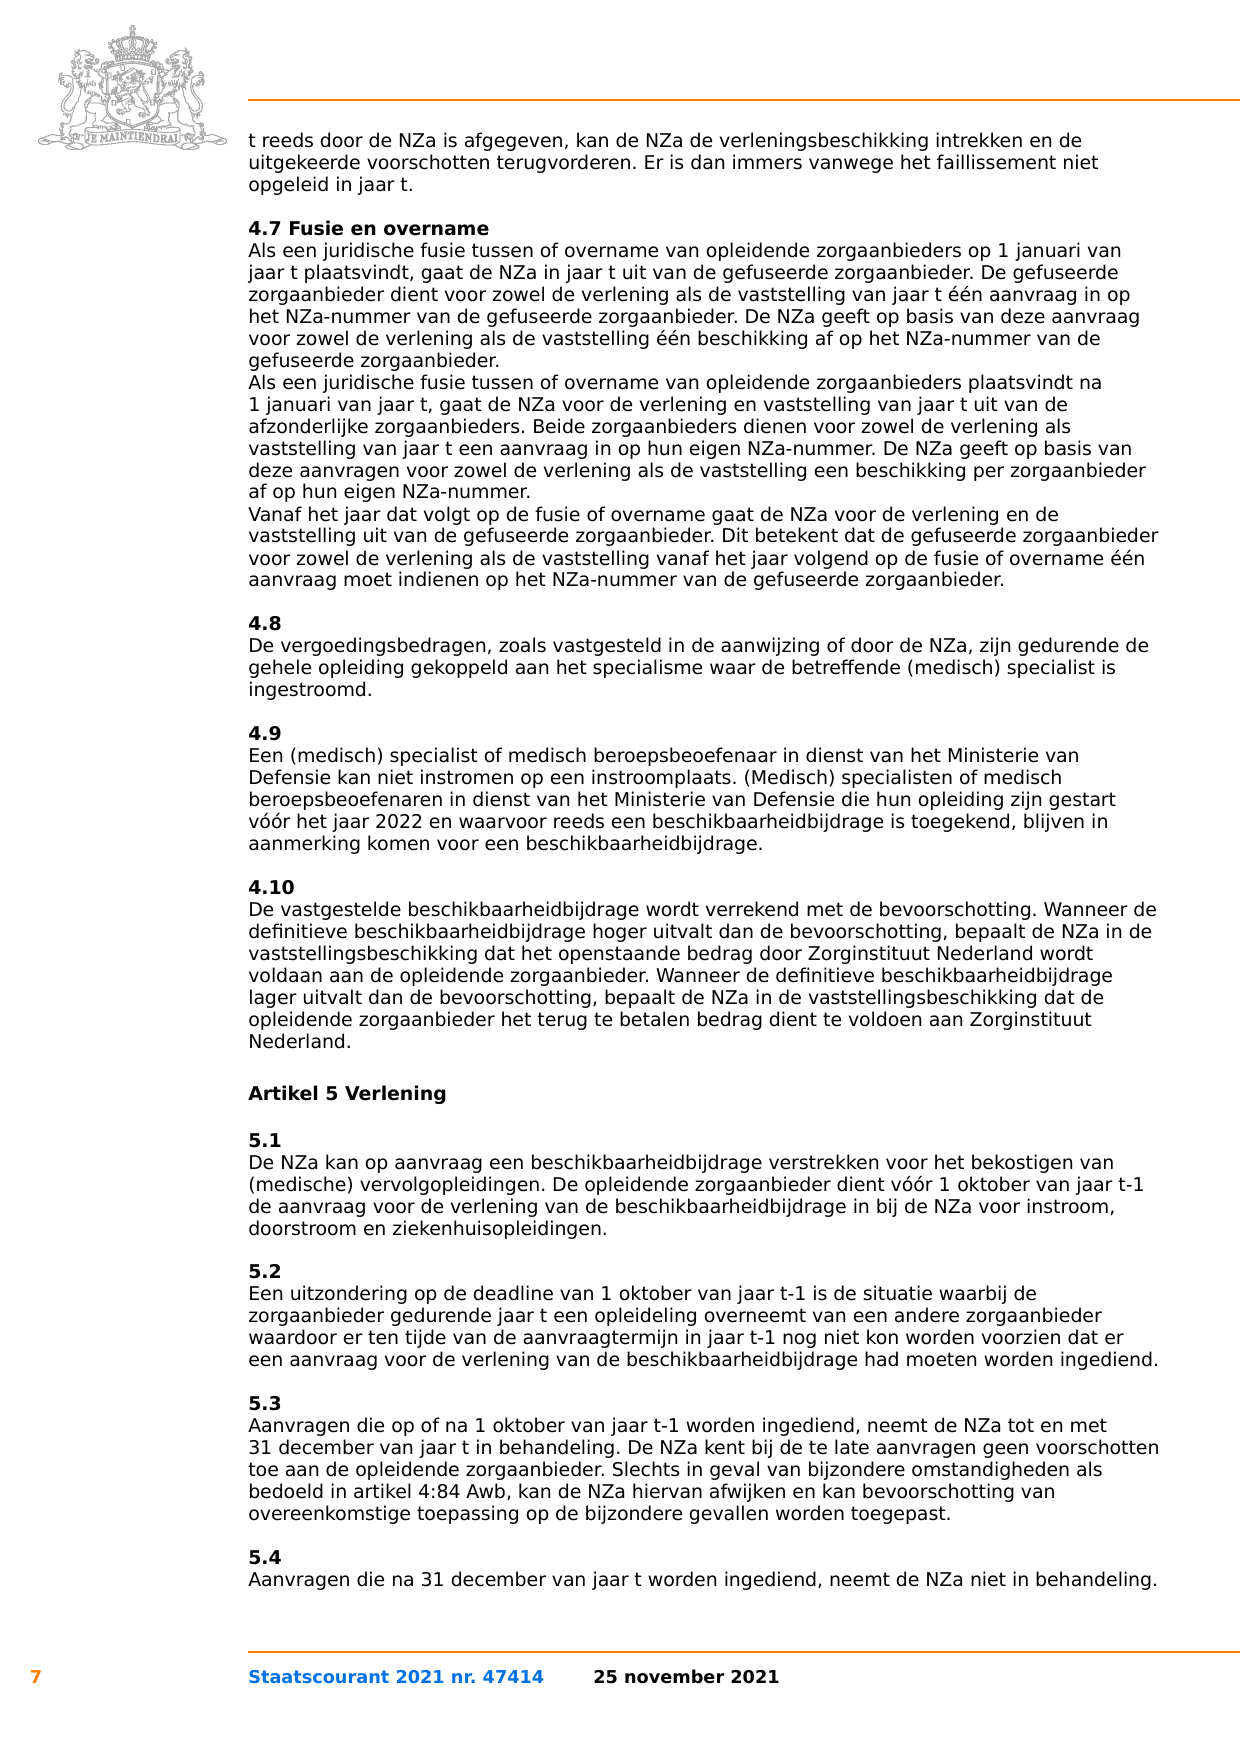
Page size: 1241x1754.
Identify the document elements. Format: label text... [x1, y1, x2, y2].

text De vastgestelde beschikbaarheidbijdrage wordt verrekend met de bevoorschotting. Wanneer de definitieve beschikbaarheidbijdrage hoger uitvalt dan de bevoorschotting, bepaalt de NZa in de vaststellingsbeschikking dat het openstaande bedrag door Zorginstituut Nederland wordt voldaan aan de opleidende zorgaanbieder. Wanneer de definitieve beschikbaarheidbijdrage lager uitvalt dan de bevoorschotting, bepaalt de NZa in de vaststellingsbeschikking dat de opleidende zorgaanbieder het terug te betalen bedrag dient te voldoen aan Zorginstituut Nederland. [248, 899, 1163, 1053]
subtitle 5.1 [248, 1129, 1163, 1152]
text t reeds door de NZa is afgegeven, kan de NZa de verleningsbeschikking intrekken en de uitgekeerde voorschotten terugvorderen. Er is dan immers vanwege het faillissement niet opgeleid in jaar t. [248, 130, 1163, 196]
subtitle 4.10 [248, 877, 1163, 899]
subtitle 4.9 [248, 723, 1163, 745]
text De NZa kan op aanvraag een beschikbaarheidbijdrage verstrekken voor het bekostigen van (medische) vervolgopleidingen. De opleidende zorgaanbieder dient vóór 1 oktober van jaar t-1 de aanvraag voor de verlening van de beschikbaarheidbijdrage in bij de NZa voor instroom, doorstroom en ziekenhuisopleidingen. [248, 1152, 1163, 1239]
subtitle 4.7 Fusie en overname [248, 218, 1163, 240]
text Aanvragen die op of na 1 oktober van jaar t-1 worden ingediend, neemt de NZa tot en met 31 december van jaar t in behandeling. De NZa kent bij de te late aanvragen geen voorschotten toe aan de opleidende zorgaanbieder. Slechts in geval van bijzondere omstandigheden als bedoeld in artikel 4:84 Awb, kan de NZa hiervan afwijken en kan bevoorschotting van overeenkomstige toepassing op de bijzondere gevallen worden toegepast. [248, 1415, 1163, 1525]
text Als een juridische fusie tussen of overname van opleidende zorgaanbieders op 1 januari van jaar t plaatsvindt, gaat de NZa in jaar t uit van de gefuseerde zorgaanbieder. De gefuseerde zorgaanbieder dient voor zowel de verlening als de vaststelling van jaar t één aanvraag in op het NZa-nummer van de gefuseerde zorgaanbieder. De NZa geeft op basis van deze aanvraag voor zowel de verlening als de vaststelling één beschikking af op het NZa-nummer van de gefuseerde zorgaanbieder. [248, 240, 1163, 372]
subtitle 5.4 [248, 1547, 1163, 1569]
subtitle 5.2 [248, 1261, 1163, 1283]
text De vergoedingsbedragen, zoals vastgesteld in de aanwijzing of door de NZa, zijn gedurende de gehele opleiding gekoppeld aan het specialisme waar de betreffende (medisch) specialist is ingestroomd. [248, 635, 1163, 701]
text Als een juridische fusie tussen of overname van opleidende zorgaanbieders plaatsvindt na 1 januari van jaar t, gaat de NZa voor de verlening en vaststelling van jaar t uit van de afzonderlijke zorgaanbieders. Beide zorgaanbieders dienen voor zowel de verlening als vaststelling van jaar t een aanvraag in op hun eigen NZa-nummer. De NZa geeft op basis van deze aanvragen voor zowel de verlening als de vaststelling een beschikking per zorgaanbieder af op hun eigen NZa-nummer. [248, 372, 1163, 503]
subtitle Artikel 5 Verlening [248, 1083, 1163, 1104]
subtitle 4.8 [248, 613, 1163, 635]
text Vanaf het jaar dat volgt op de fusie of overname gaat de NZa voor de verlening en de vaststelling uit van de gefuseerde zorgaanbieder. Dit betekent dat de gefuseerde zorgaanbieder voor zowel de verlening als de vaststelling vanaf het jaar volgend op de fusie of overname één aanvraag moet indienen op het NZa-nummer van de gefuseerde zorgaanbieder. [248, 503, 1163, 591]
text Aanvragen die na 31 december van jaar t worden ingediend, neemt de NZa niet in behandeling. [248, 1569, 1163, 1591]
picture [38, 25, 227, 150]
subtitle 5.3 [248, 1393, 1163, 1415]
text Een (medisch) specialist of medisch beroepsbeoefenaar in dienst van het Ministerie van Defensie kan niet instromen op een instroomplaats. (Medisch) specialisten of medisch beroepsbeoefenaren in dienst van het Ministerie van Defensie die hun opleiding zijn gestart vóór het jaar 2022 en waarvoor reeds een beschikbaarheidbijdrage is toegekend, blijven in aanmerking komen voor een beschikbaarheidbijdrage. [248, 745, 1163, 855]
text Een uitzondering op de deadline van 1 oktober van jaar t-1 is de situatie waarbij de zorgaanbieder gedurende jaar t een opleideling overneemt van een andere zorgaanbieder waardoor er ten tijde van de aanvraagtermijn in jaar t-1 nog niet kon worden voorzien dat er een aanvraag voor de verlening van de beschikbaarheidbijdrage had moeten worden ingediend. [248, 1283, 1163, 1371]
